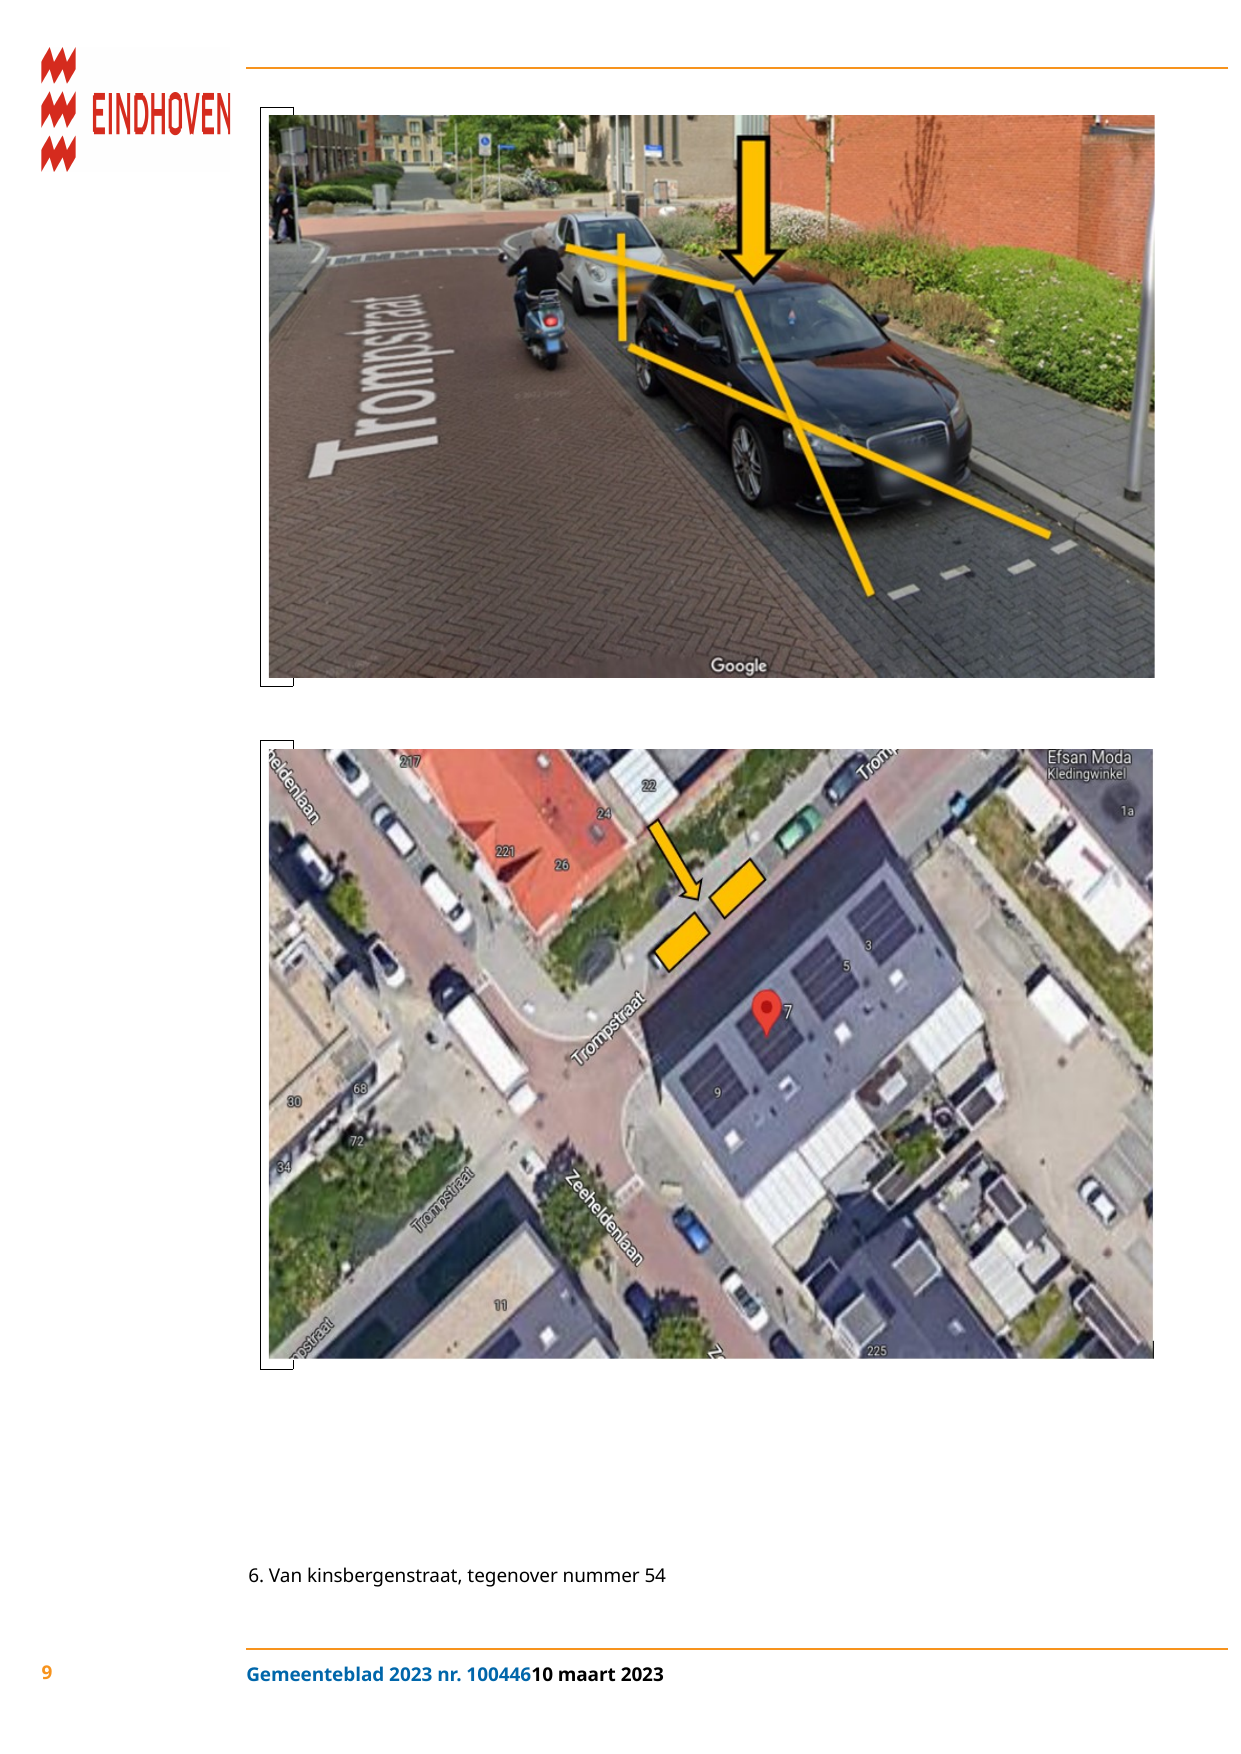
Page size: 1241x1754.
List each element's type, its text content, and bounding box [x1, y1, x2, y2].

picture [268, 749, 1155, 1360]
picture [41, 47, 231, 172]
picture [268, 115, 1155, 678]
text 6. Van kinsbergenstraat, tegenover nummer 54 [248, 1562, 1152, 1588]
